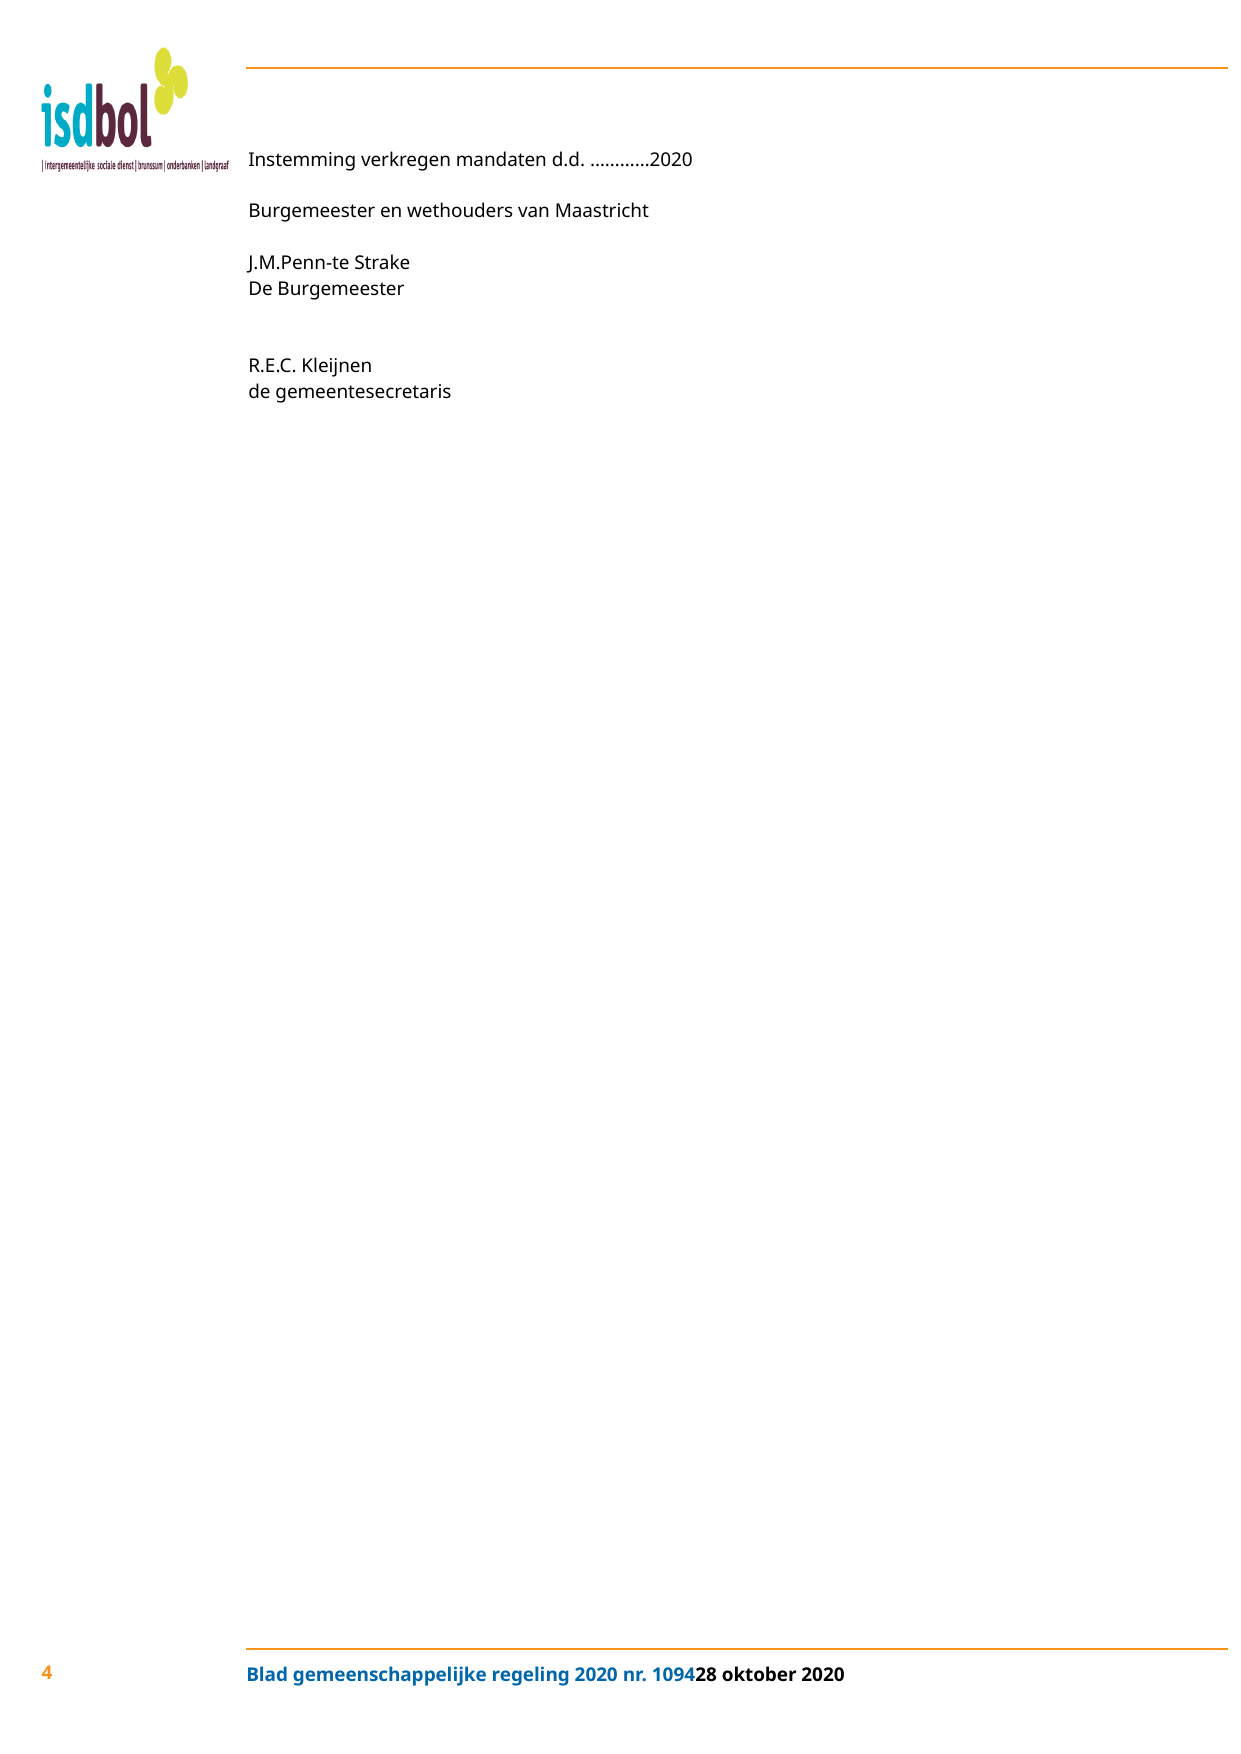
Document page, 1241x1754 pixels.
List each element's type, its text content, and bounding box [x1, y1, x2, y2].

picture [41, 47, 231, 172]
text J.M.Penn-te Strake [248, 249, 1152, 275]
text de gemeentesecretaris [248, 378, 1152, 403]
text Instemming verkregen mandaten d.d. …………2020 [248, 146, 1152, 172]
text Burgemeester en wethouders van Maastricht [248, 198, 1152, 223]
text De Burgemeester [248, 275, 1152, 301]
text R.E.C. Kleijnen [248, 352, 1152, 378]
